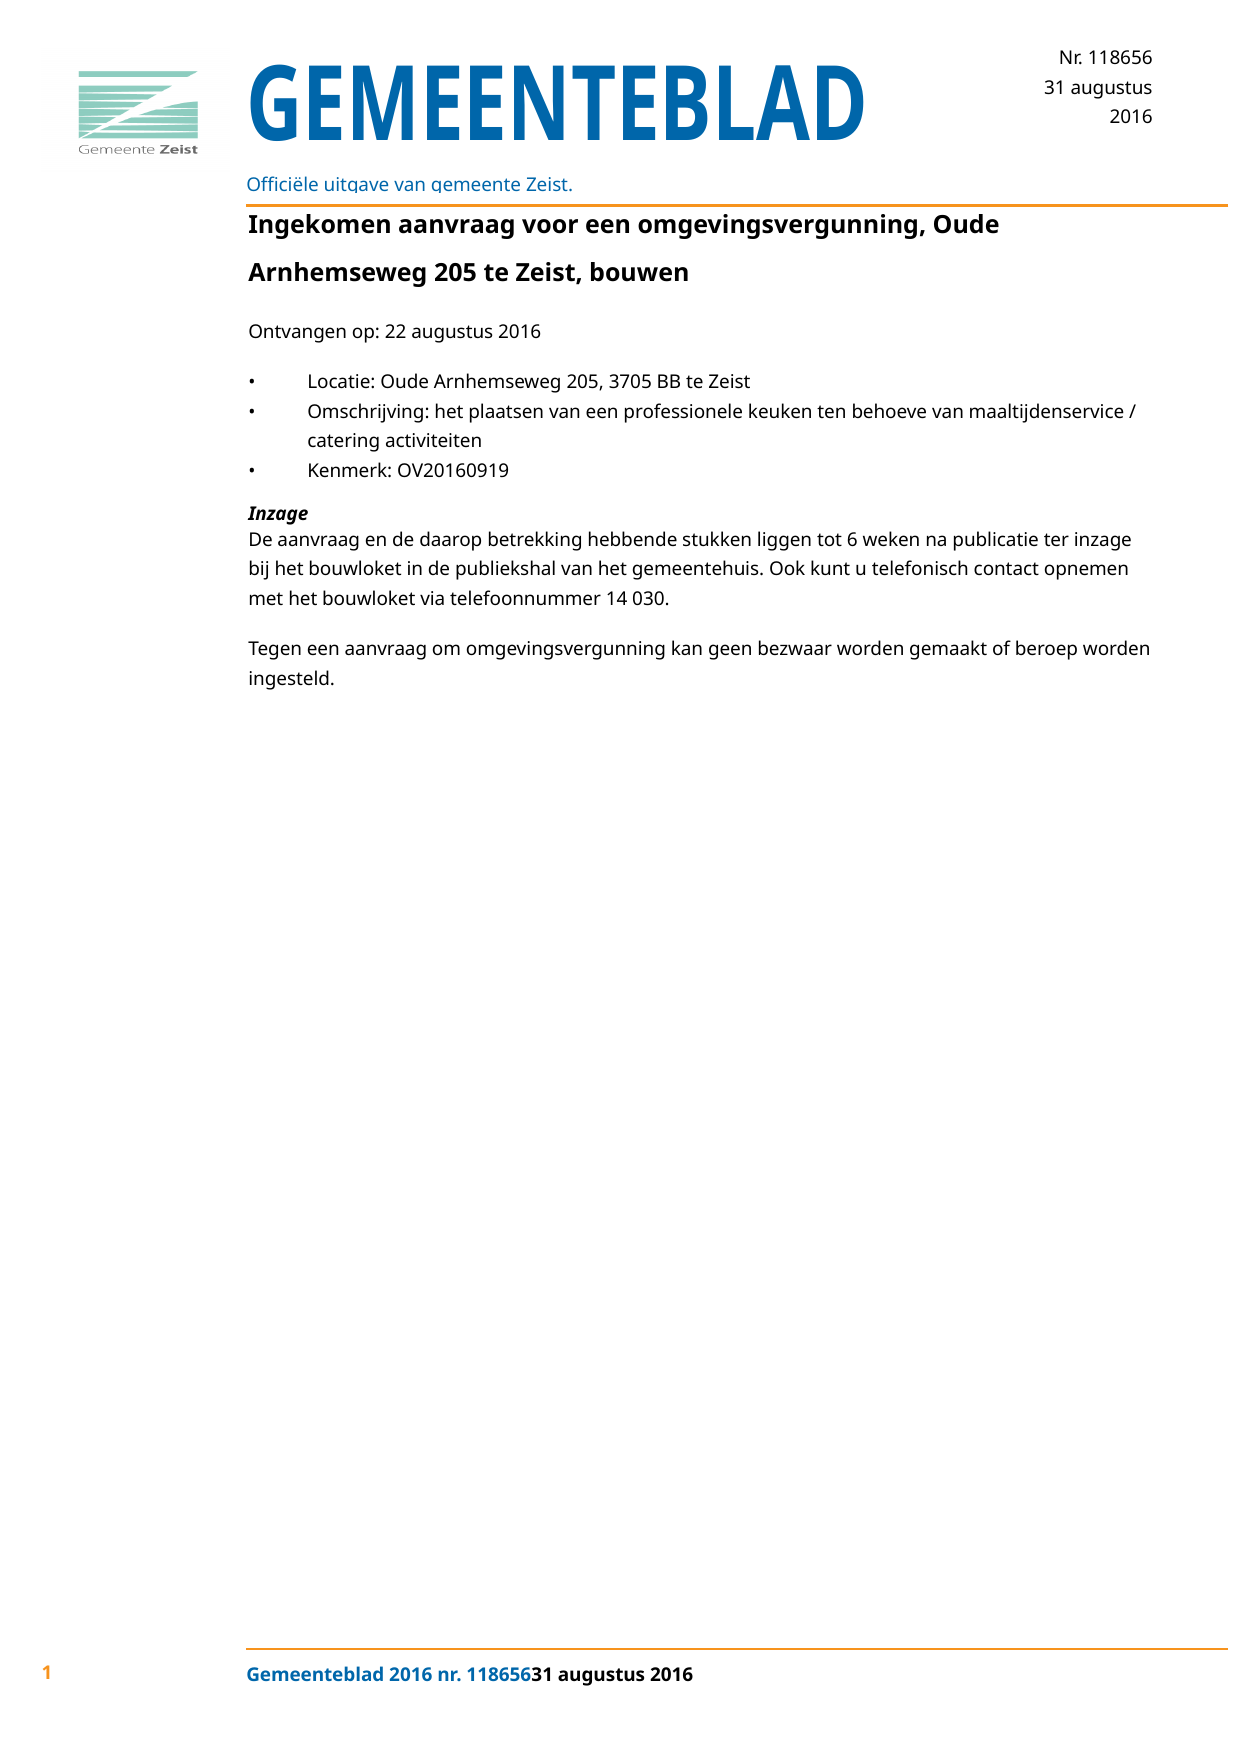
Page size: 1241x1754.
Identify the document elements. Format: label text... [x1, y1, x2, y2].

text Tegen een aanvraag om omgevingsvergunning kan geen bezwaar worden gemaakt of beroep worden ingesteld. [248, 636, 1152, 691]
text De aanvraag en de daarop betrekking hebbende stukken liggen tot 6 weken na publicatie ter inzage bij het bouwloket in de publiekshal van het gemeentehuis. Ook kunt u telefonisch contact opnemen met het bouwloket via telefoonnummer 14 030. [248, 526, 1152, 611]
list Locatie: Oude Arnhemseweg 205, 3705 BB te Zeist [248, 368, 1152, 394]
list Kenmerk: OV20160919 [248, 457, 1152, 483]
text Ingekomen aanvraag voor een omgevingsvergunning, Oude Arnhemseweg 205 te Zeist, bouwen [248, 207, 1152, 288]
list Omschrijving: het plaatsen van een professionele keuken ten behoeve van maaltijdenservice / catering activiteiten [248, 398, 1152, 453]
text Inzage [248, 500, 1152, 526]
text Ontvangen op: 22 augustus 2016 [248, 318, 1152, 344]
picture [41, 47, 231, 172]
